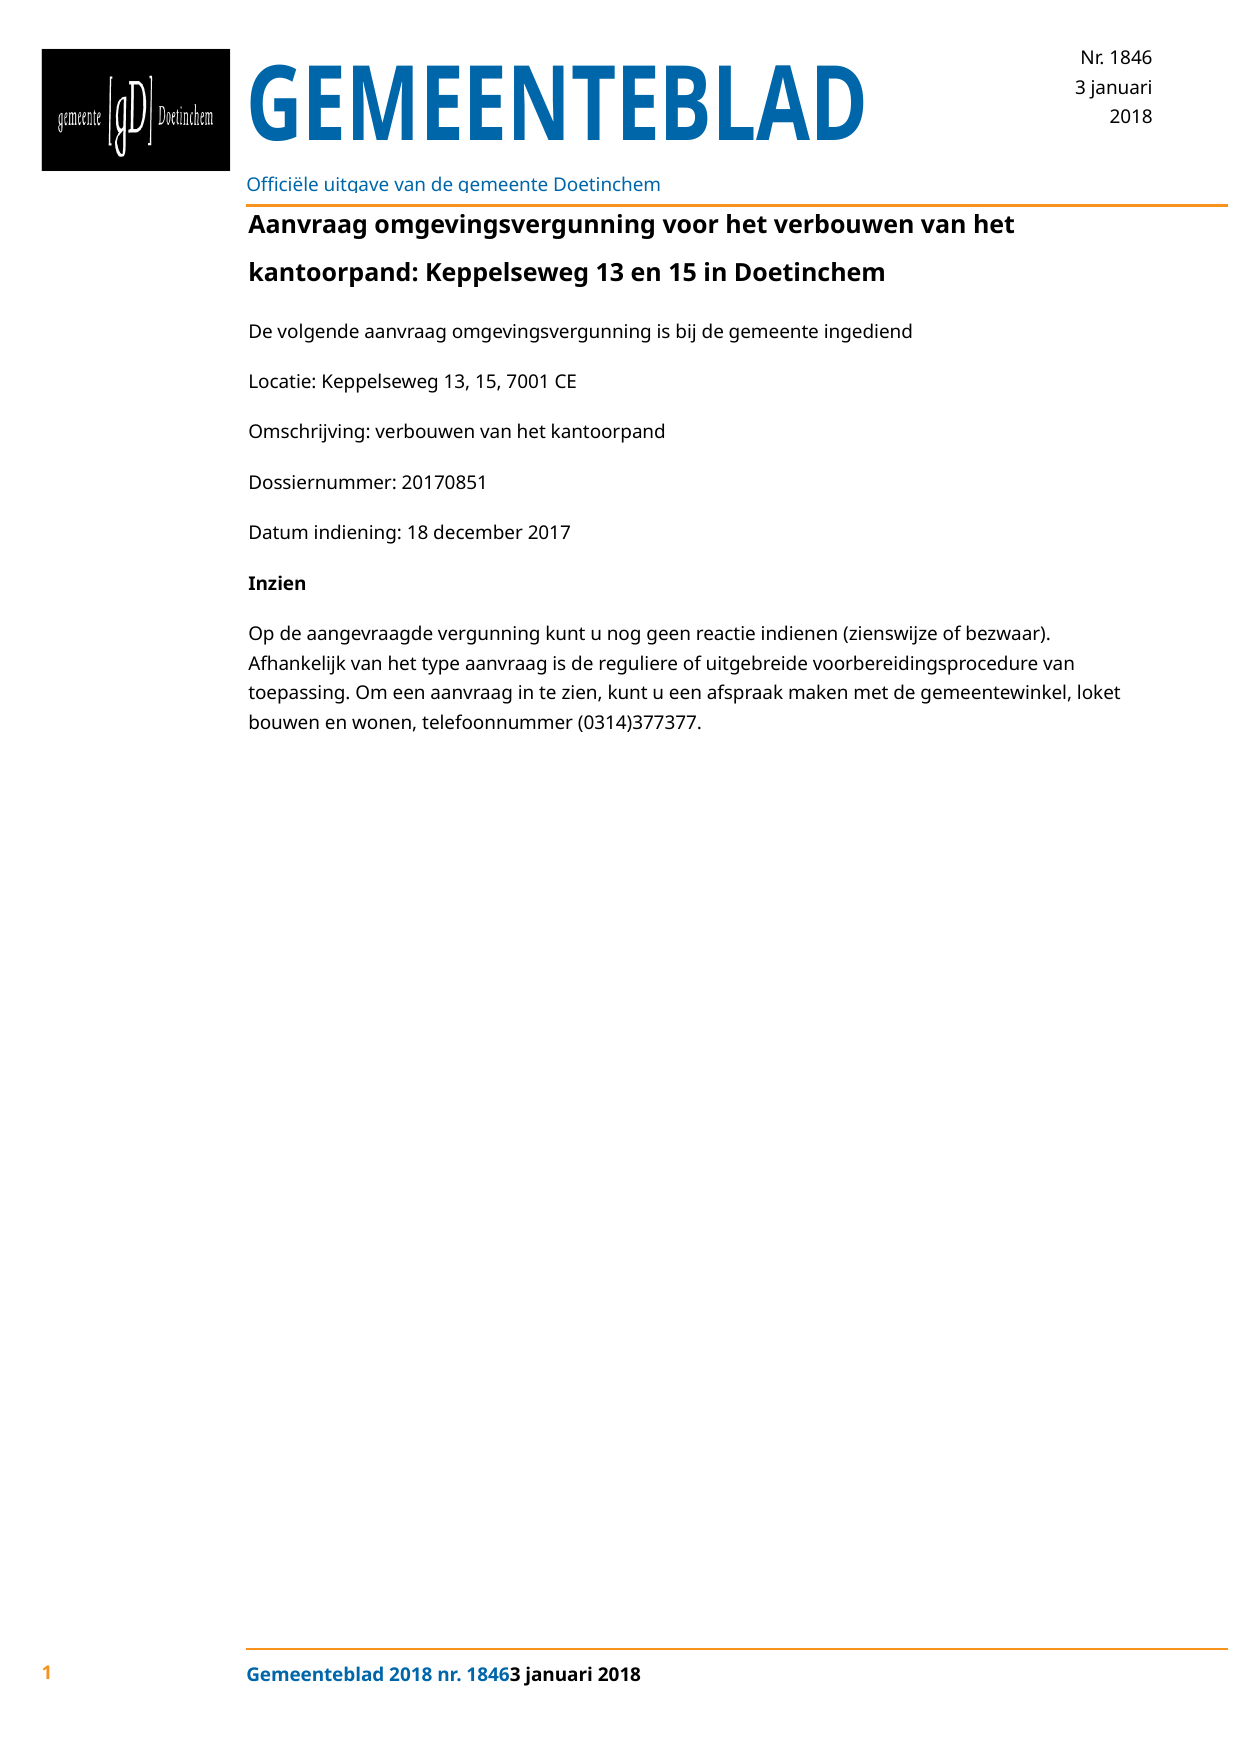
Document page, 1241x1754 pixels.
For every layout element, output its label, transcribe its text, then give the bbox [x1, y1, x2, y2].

text Op de aangevraagde vergunning kunt u nog geen reactie indienen (zienswijze of bezwaar). Afhankelijk van het type aanvraag is de reguliere of uitgebreide voorbereidingsprocedure van toepassing. Om een aanvraag in te zien, kunt u een afspraak maken met de gemeentewinkel, loket bouwen en wonen, telefoonnummer (0314)377377. [248, 620, 1152, 735]
text Aanvraag omgevingsvergunning voor het verbouwen van het kantoorpand: Keppelseweg 13 en 15 in Doetinchem [248, 207, 1152, 288]
text Dossiernummer: 20170851 [248, 469, 1152, 495]
text Omschrijving: verbouwen van het kantoorpand [248, 419, 1152, 444]
text Inzien [248, 570, 1152, 596]
text Datum indiening: 18 december 2017 [248, 519, 1152, 545]
picture [41, 47, 231, 172]
text De volgende aanvraag omgevingsvergunning is bij de gemeente ingediend [248, 318, 1152, 344]
text Locatie: Keppelseweg 13, 15, 7001 CE [248, 368, 1152, 394]
